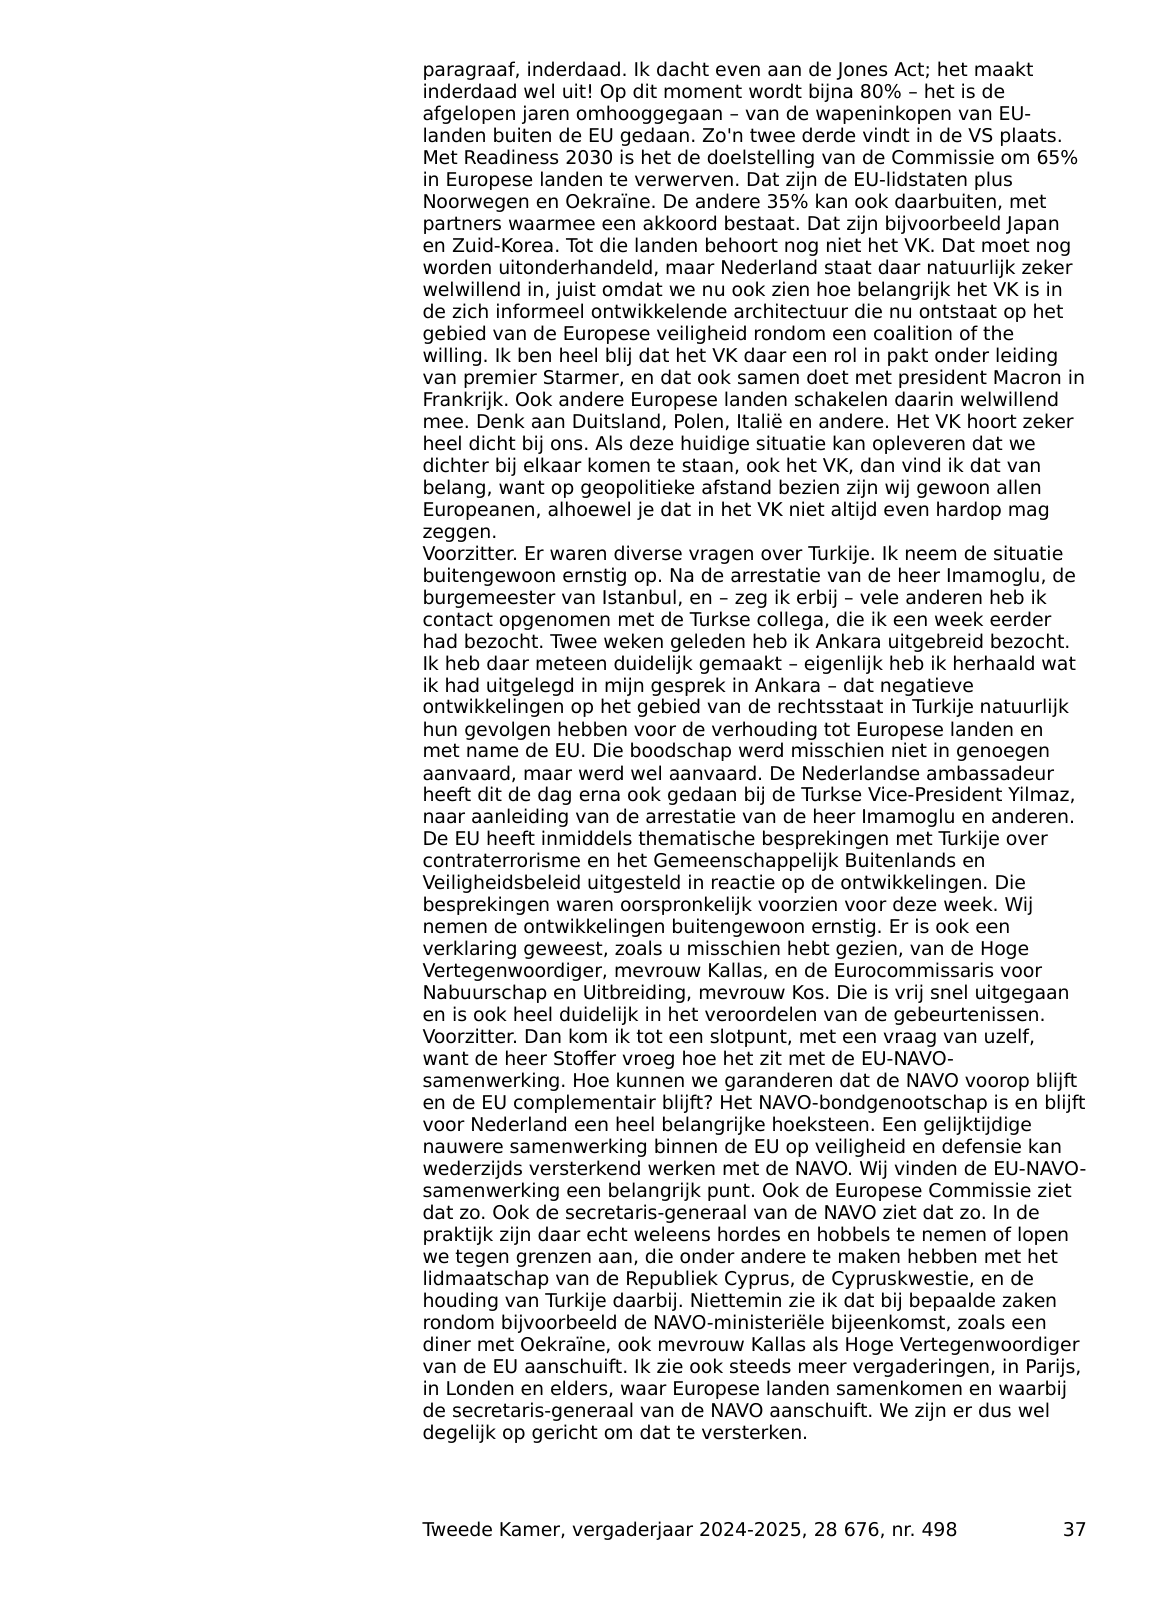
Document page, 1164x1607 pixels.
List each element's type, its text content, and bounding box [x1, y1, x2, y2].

text Voorzitter. Dan kom ik tot een slotpunt, met een vraag van uzelf, want de heer Stoffer vroeg hoe het zit met de EU-NAVO-samenwerking. Hoe kunnen we garanderen dat de NAVO voorop blijft en de EU complementair blijft? Het NAVO-bondgenootschap is en blijft voor Nederland een heel belangrijke hoeksteen. Een gelijktijdige nauwere samenwerking binnen de EU op veiligheid en defensie kan wederzijds versterkend werken met de NAVO. Wij vinden de EU-NAVO-samenwerking een belangrijk punt. Ook de Europese Commissie ziet dat zo. Ook de secretaris-generaal van de NAVO ziet dat zo. In de praktijk zijn daar echt weleens hordes en hobbels te nemen of lopen we tegen grenzen aan, die onder andere te maken hebben met het lidmaatschap van de Republiek Cyprus, de Cypruskwestie, en de houding van Turkije daarbij. Niettemin zie ik dat bij bepaalde zaken rondom bijvoorbeeld de NAVO-ministeriële bijeenkomst, zoals een diner met Oekraïne, ook mevrouw Kallas als Hoge Vertegenwoordiger van de EU aanschuift. Ik zie ook steeds meer vergaderingen, in Parijs, in Londen en elders, waar Europese landen samenkomen en waarbij de secretaris-generaal van de NAVO aanschuift. We zijn er dus wel degelijk op gericht om dat te versterken. [422, 1026, 1087, 1444]
text paragraaf, inderdaad. Ik dacht even aan de Jones Act; het maakt inderdaad wel uit! Op dit moment wordt bijna 80% – het is de afgelopen jaren omhooggegaan – van de wapeninkopen van EU-landen buiten de EU gedaan. Zo'n twee derde vindt in de VS plaats. Met Readiness 2030 is het de doelstelling van de Commissie om 65% in Europese landen te verwerven. Dat zijn de EU-lidstaten plus Noorwegen en Oekraïne. De andere 35% kan ook daarbuiten, met partners waarmee een akkoord bestaat. Dat zijn bijvoorbeeld Japan en Zuid-Korea. Tot die landen behoort nog niet het VK. Dat moet nog worden uitonderhandeld, maar Nederland staat daar natuurlijk zeker welwillend in, juist omdat we nu ook zien hoe belangrijk het VK is in de zich informeel ontwikkelende architectuur die nu ontstaat op het gebied van de Europese veiligheid rondom een coalition of the willing. Ik ben heel blij dat het VK daar een rol in pakt onder leiding van premier Starmer, en dat ook samen doet met president Macron in Frankrijk. Ook andere Europese landen schakelen daarin welwillend mee. Denk aan Duitsland, Polen, Italië en andere. Het VK hoort zeker heel dicht bij ons. Als deze huidige situatie kan opleveren dat we dichter bij elkaar komen te staan, ook het VK, dan vind ik dat van belang, want op geopolitieke afstand bezien zijn wij gewoon allen Europeanen, alhoewel je dat in het VK niet altijd even hardop mag zeggen. [422, 59, 1087, 543]
text Voorzitter. Er waren diverse vragen over Turkije. Ik neem de situatie buitengewoon ernstig op. Na de arrestatie van de heer Imamoglu, de burgemeester van Istanbul, en – zeg ik erbij – vele anderen heb ik contact opgenomen met de Turkse collega, die ik een week eerder had bezocht. Twee weken geleden heb ik Ankara uitgebreid bezocht. Ik heb daar meteen duidelijk gemaakt – eigenlijk heb ik herhaald wat ik had uitgelegd in mijn gesprek in Ankara – dat negatieve ontwikkelingen op het gebied van de rechtsstaat in Turkije natuurlijk hun gevolgen hebben voor de verhouding tot Europese landen en met name de EU. Die boodschap werd misschien niet in genoegen aanvaard, maar werd wel aanvaard. De Nederlandse ambassadeur heeft dit de dag erna ook gedaan bij de Turkse Vice-President Yilmaz, naar aanleiding van de arrestatie van de heer Imamoglu en anderen. De EU heeft inmiddels thematische besprekingen met Turkije over contraterrorisme en het Gemeenschappelijk Buitenlands en Veiligheidsbeleid uitgesteld in reactie op de ontwikkelingen. Die besprekingen waren oorspronkelijk voorzien voor deze week. Wij nemen de ontwikkelingen buitengewoon ernstig. Er is ook een verklaring geweest, zoals u misschien hebt gezien, van de Hoge Vertegenwoordiger, mevrouw Kallas, en de Eurocommissaris voor Nabuurschap en Uitbreiding, mevrouw Kos. Die is vrij snel uitgegaan en is ook heel duidelijk in het veroordelen van de gebeurtenissen. [422, 543, 1087, 1026]
